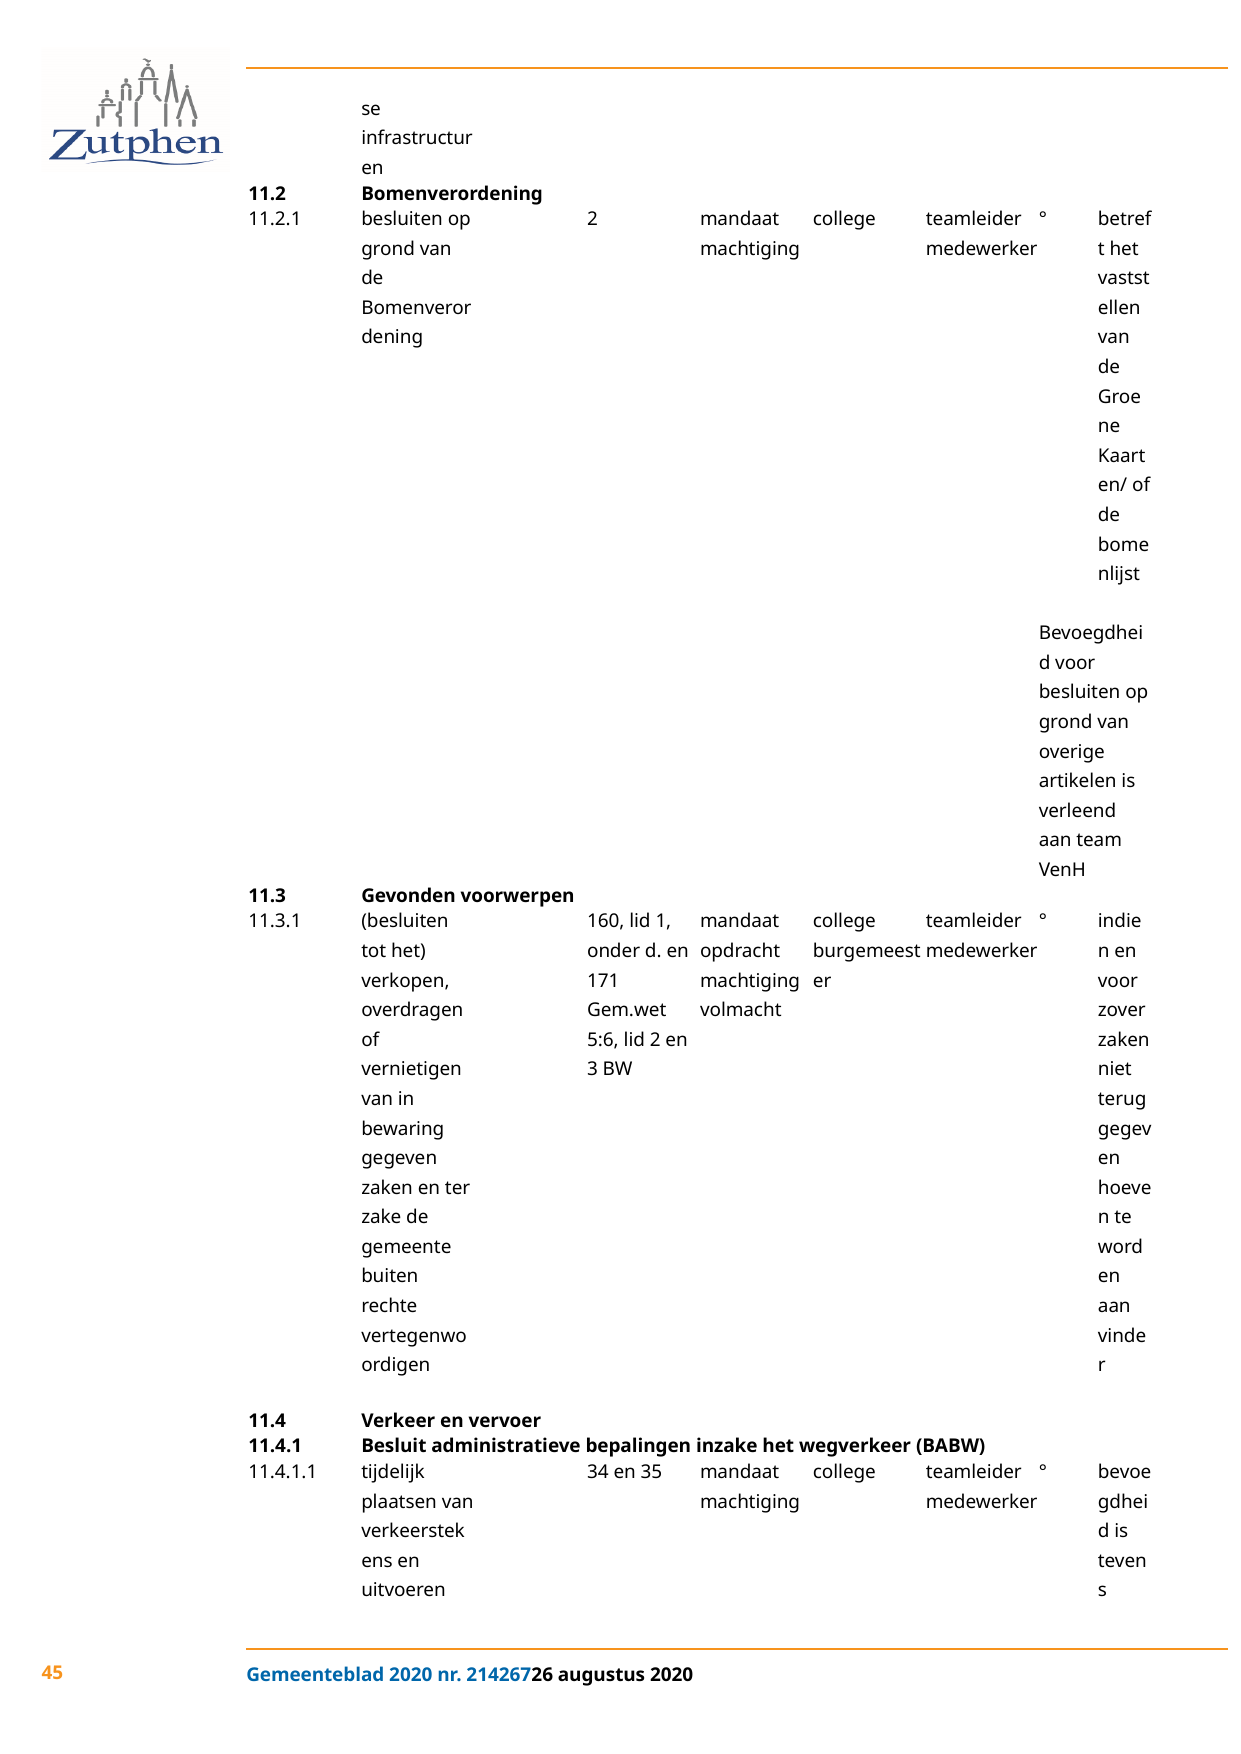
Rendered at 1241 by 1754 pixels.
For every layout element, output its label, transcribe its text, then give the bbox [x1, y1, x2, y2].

table_cell besluiten op grond van de Bomenverordening [361, 205, 474, 882]
table_cell teamleider medewerker [926, 1458, 1038, 1602]
table_cell bevoegdheid is tevens [1039, 1458, 1152, 1602]
table_cell Bomenverordening [361, 180, 1152, 205]
table_cell college burgemeester [813, 908, 926, 1407]
table_cell indien en voor zover zaken niet teruggegeven hoeven te worden aan vinder [1039, 908, 1152, 1407]
table_cell [1039, 95, 1152, 180]
table_cell Verkeer en vervoer [361, 1407, 1152, 1432]
table_cell college [813, 1458, 926, 1602]
table_cell Gevonden voorwerpen [361, 882, 1152, 908]
table_cell 11.3 [248, 882, 361, 908]
table_cell [926, 95, 1038, 180]
table_cell se infrastructuren [361, 95, 474, 180]
table_cell [587, 95, 700, 180]
table_cell 11.4.1 [248, 1433, 361, 1458]
table_cell 11.3.1 [248, 908, 361, 1407]
table_cell 11.4.1.1 [248, 1458, 361, 1602]
table_cell tijdelijk plaatsen van verkeerstekens en uitvoeren [361, 1458, 474, 1602]
table_cell 2 [587, 205, 700, 882]
table_cell 160, lid 1, onder d. en 171 Gem.wet 5:6, lid 2 en 3 BW [587, 908, 700, 1407]
table_cell teamleider medewerker [926, 205, 1038, 882]
table_cell [474, 95, 587, 180]
table_cell [700, 95, 813, 180]
table_cell 11.2 [248, 180, 361, 205]
table_cell mandaat opdracht machtiging volmacht [700, 908, 813, 1407]
table_cell [813, 95, 926, 180]
table_cell [474, 205, 587, 882]
table_cell 11.2.1 [248, 205, 361, 882]
table_cell teamleider medewerker [926, 908, 1038, 1407]
table_cell 34 en 35 [587, 1458, 700, 1602]
table_cell mandaat machtiging [700, 1458, 813, 1602]
table_cell [474, 908, 587, 1407]
table_cell college [813, 205, 926, 882]
table_cell betreft het vaststellen van de Groene Kaart en/ of de bomenlijst Bevoegdheid voor besluiten op grond van overige artikelen is verleend aan team VenH [1039, 205, 1152, 882]
table_cell 11.4 [248, 1407, 361, 1432]
table_cell [474, 1458, 587, 1602]
picture [41, 47, 231, 172]
table_cell Besluit administratieve bepalingen inzake het wegverkeer (BABW) [361, 1433, 1152, 1458]
table_cell (besluiten tot het) verkopen, overdragen of vernietigen van in bewaring gegeven zaken en ter zake de gemeente buiten rechte vertegenwoordigen [361, 908, 474, 1407]
table_cell mandaat machtiging [700, 205, 813, 882]
table_cell [248, 95, 361, 180]
